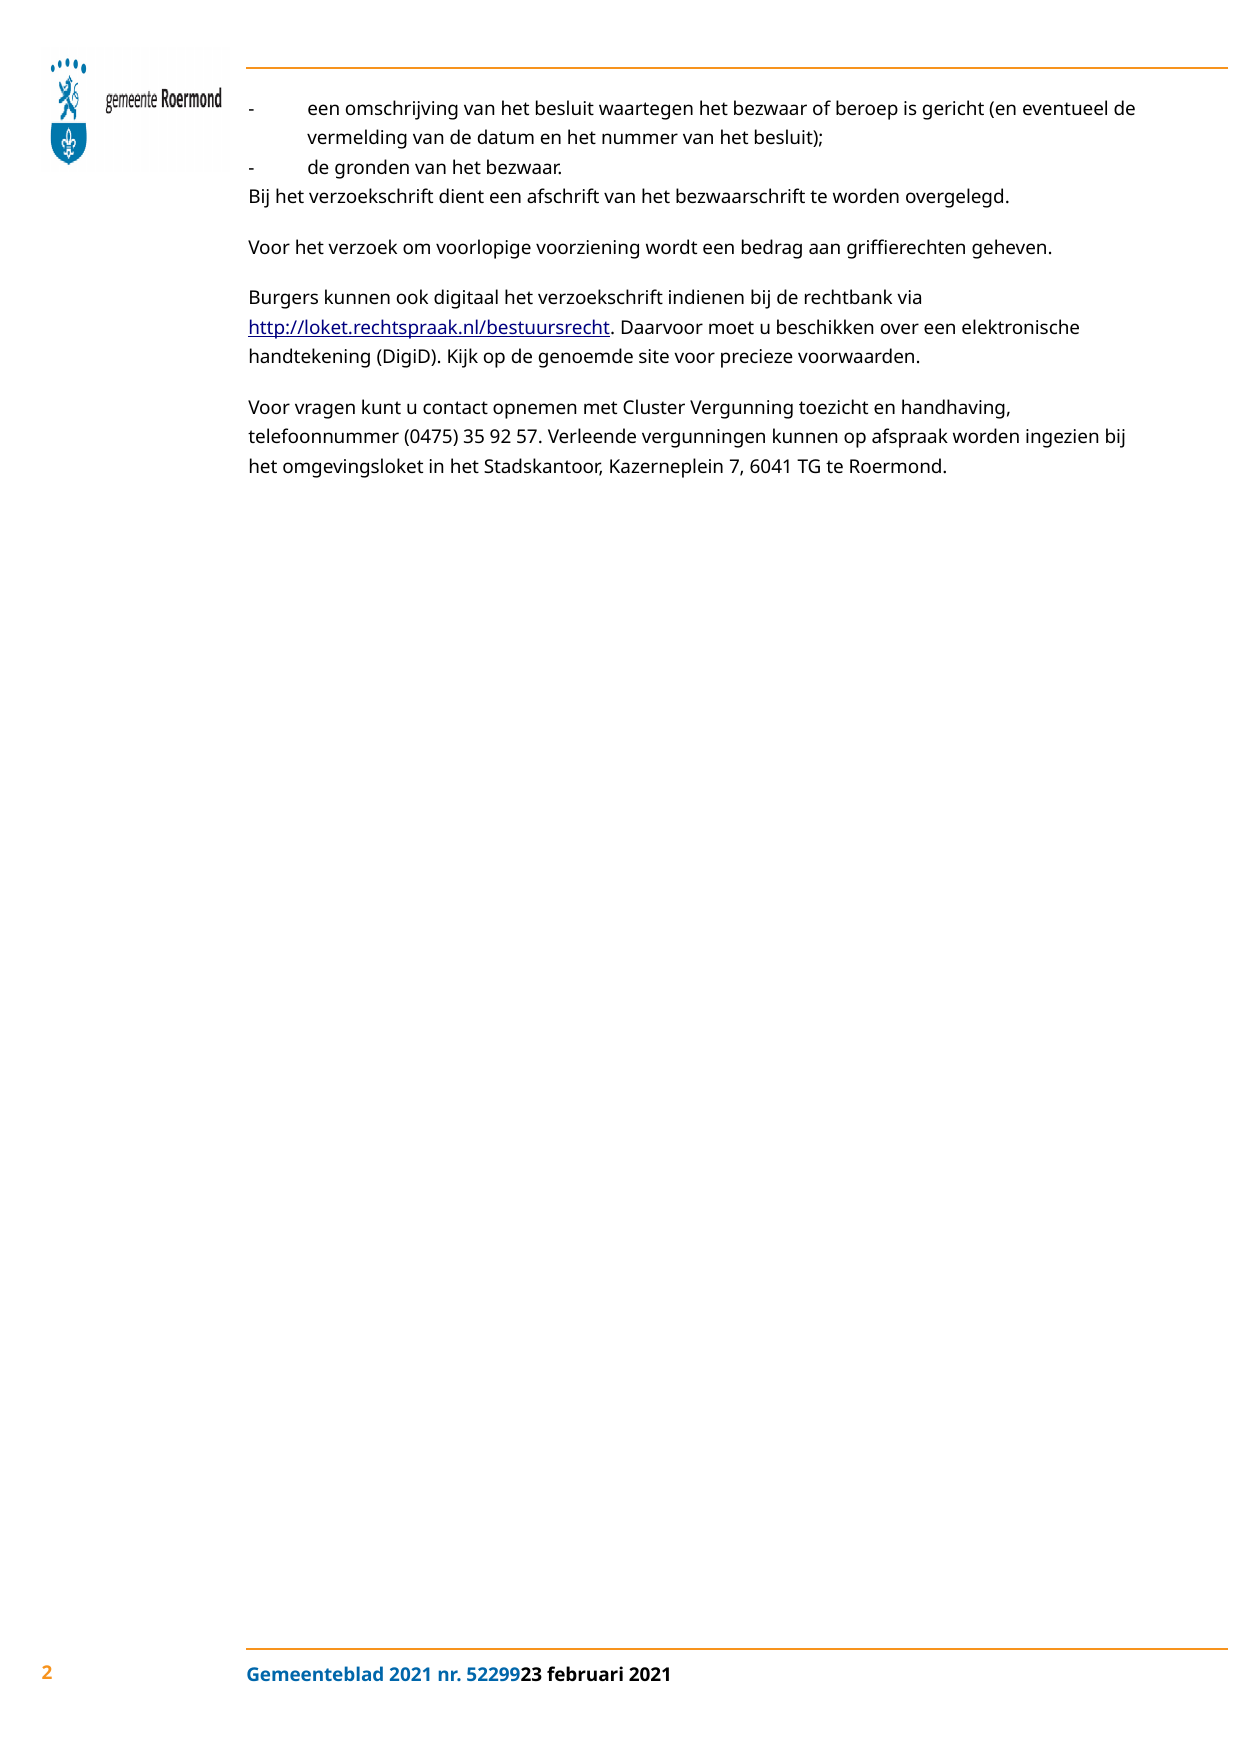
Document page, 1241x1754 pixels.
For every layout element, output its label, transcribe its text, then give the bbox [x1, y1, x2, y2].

text Burgers kunnen ook digitaal het verzoekschrift indienen bij de rechtbank via http://loket.rechtspraak.nl/bestuursrecht. Daarvoor moet u beschikken over een elektronische handtekening (DigiD). Kijk op de genoemde site voor precieze voorwaarden. [248, 284, 1152, 369]
text Bij het verzoekschrift dient een afschrift van het bezwaarschrift te worden overgelegd. [248, 183, 1152, 209]
text Voor vragen kunt u contact opnemen met Cluster Vergunning toezicht en handhaving, telefoonnummer (0475) 35 92 57. Verleende vergunningen kunnen op afspraak worden ingezien bij het omgevingsloket in het Stadskantoor, Kazerneplein 7, 6041 TG te Roermond. [248, 394, 1152, 479]
picture [41, 47, 231, 172]
list de gronden van het bezwaar. [248, 154, 1152, 180]
list een omschrijving van het besluit waartegen het bezwaar of beroep is gericht (en eventueel de vermelding van de datum en het nummer van het besluit); [248, 95, 1152, 150]
text Voor het verzoek om voorlopige voorziening wordt een bedrag aan griffierechten geheven. [248, 234, 1152, 260]
